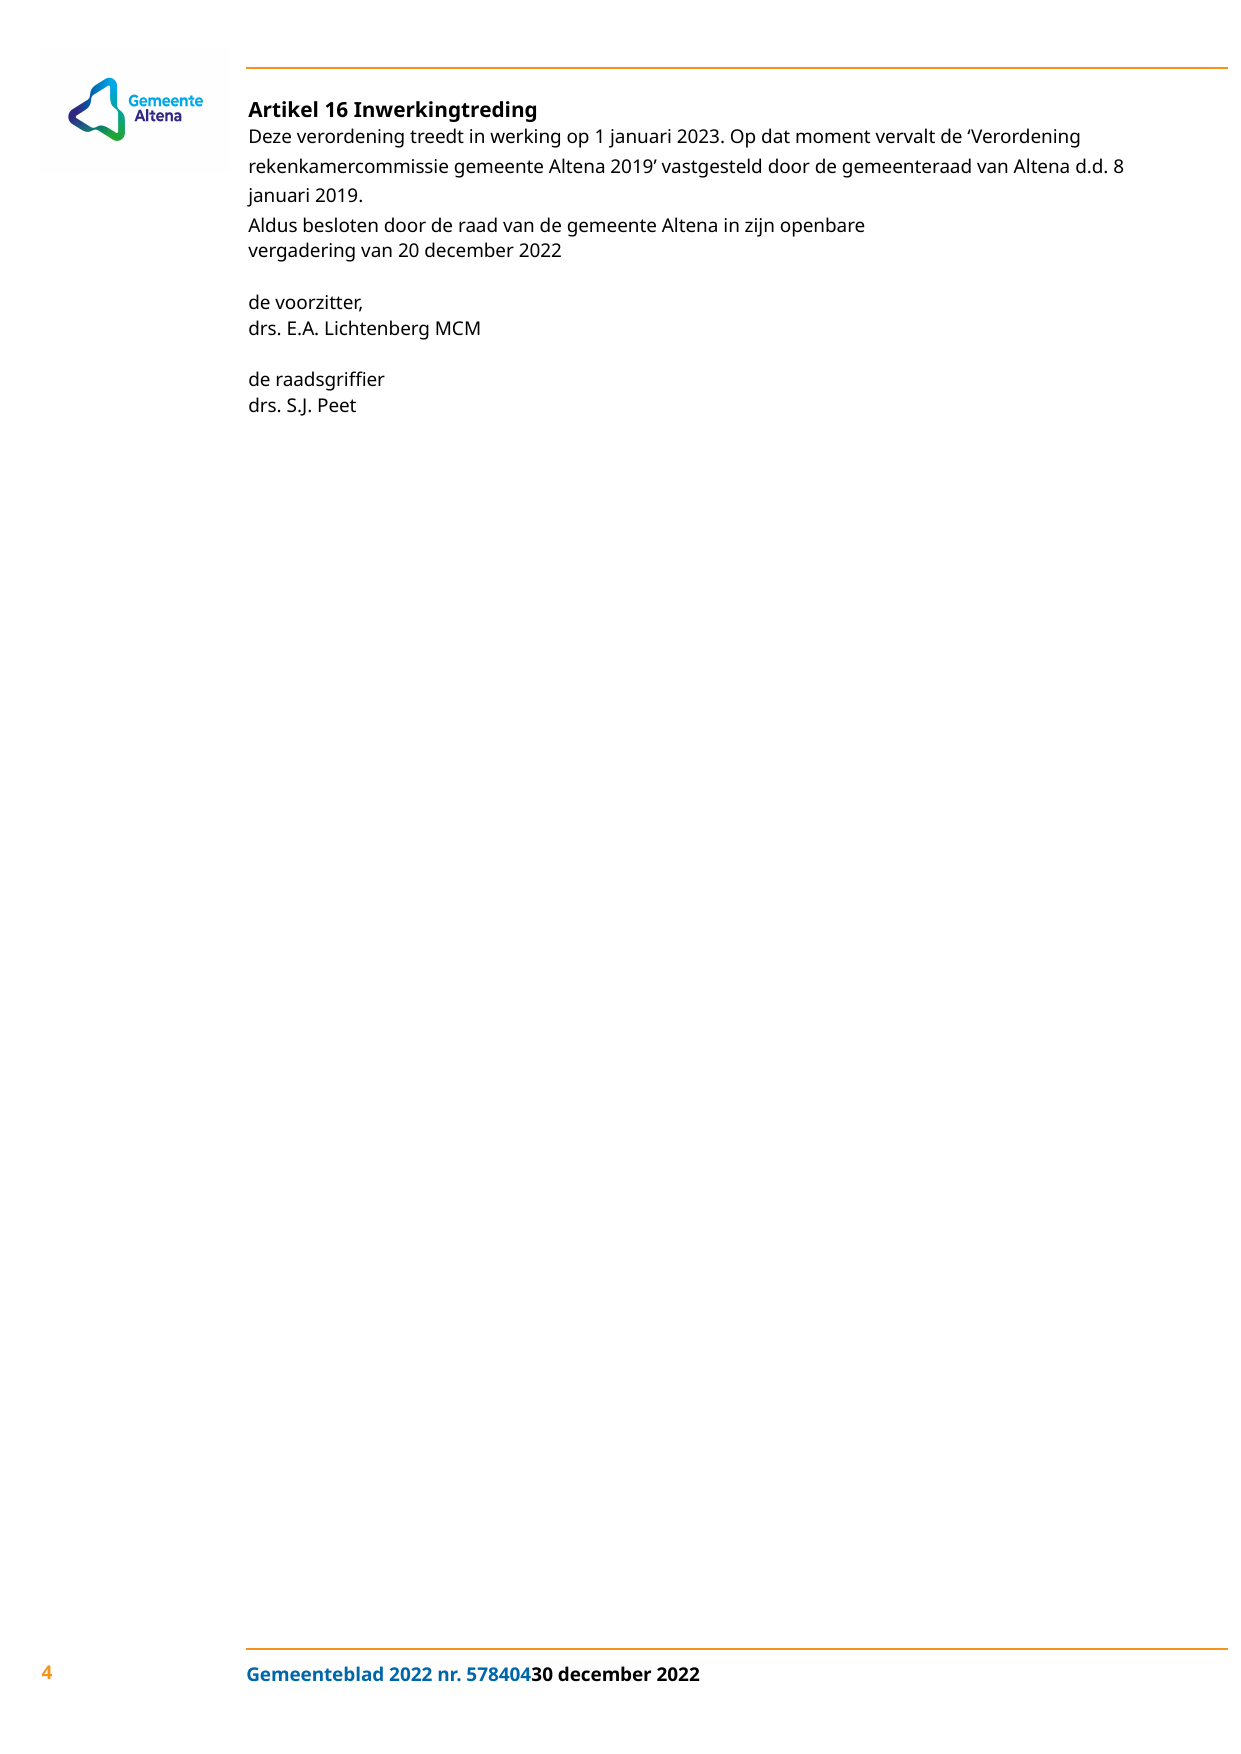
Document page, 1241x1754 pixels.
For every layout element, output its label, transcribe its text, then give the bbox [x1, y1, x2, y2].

text Artikel 16 Inwerkingtreding [248, 95, 1152, 123]
text drs. E.A. Lichtenberg MCM [248, 315, 1152, 341]
text drs. S.J. Peet [248, 392, 1152, 418]
picture [41, 47, 231, 172]
text de raadsgriffier [248, 366, 1152, 392]
text de voorzitter, [248, 289, 1152, 315]
text Aldus besloten door de raad van de gemeente Altena in zijn openbare [248, 212, 1152, 238]
text vergadering van 20 december 2022 [248, 238, 1152, 263]
text Deze verordening treedt in werking op 1 januari 2023. Op dat moment vervalt de ‘Verordening rekenkamercommissie gemeente Altena 2019’ vastgesteld door de gemeenteraad van Altena d.d. 8 januari 2019. [248, 123, 1152, 208]
